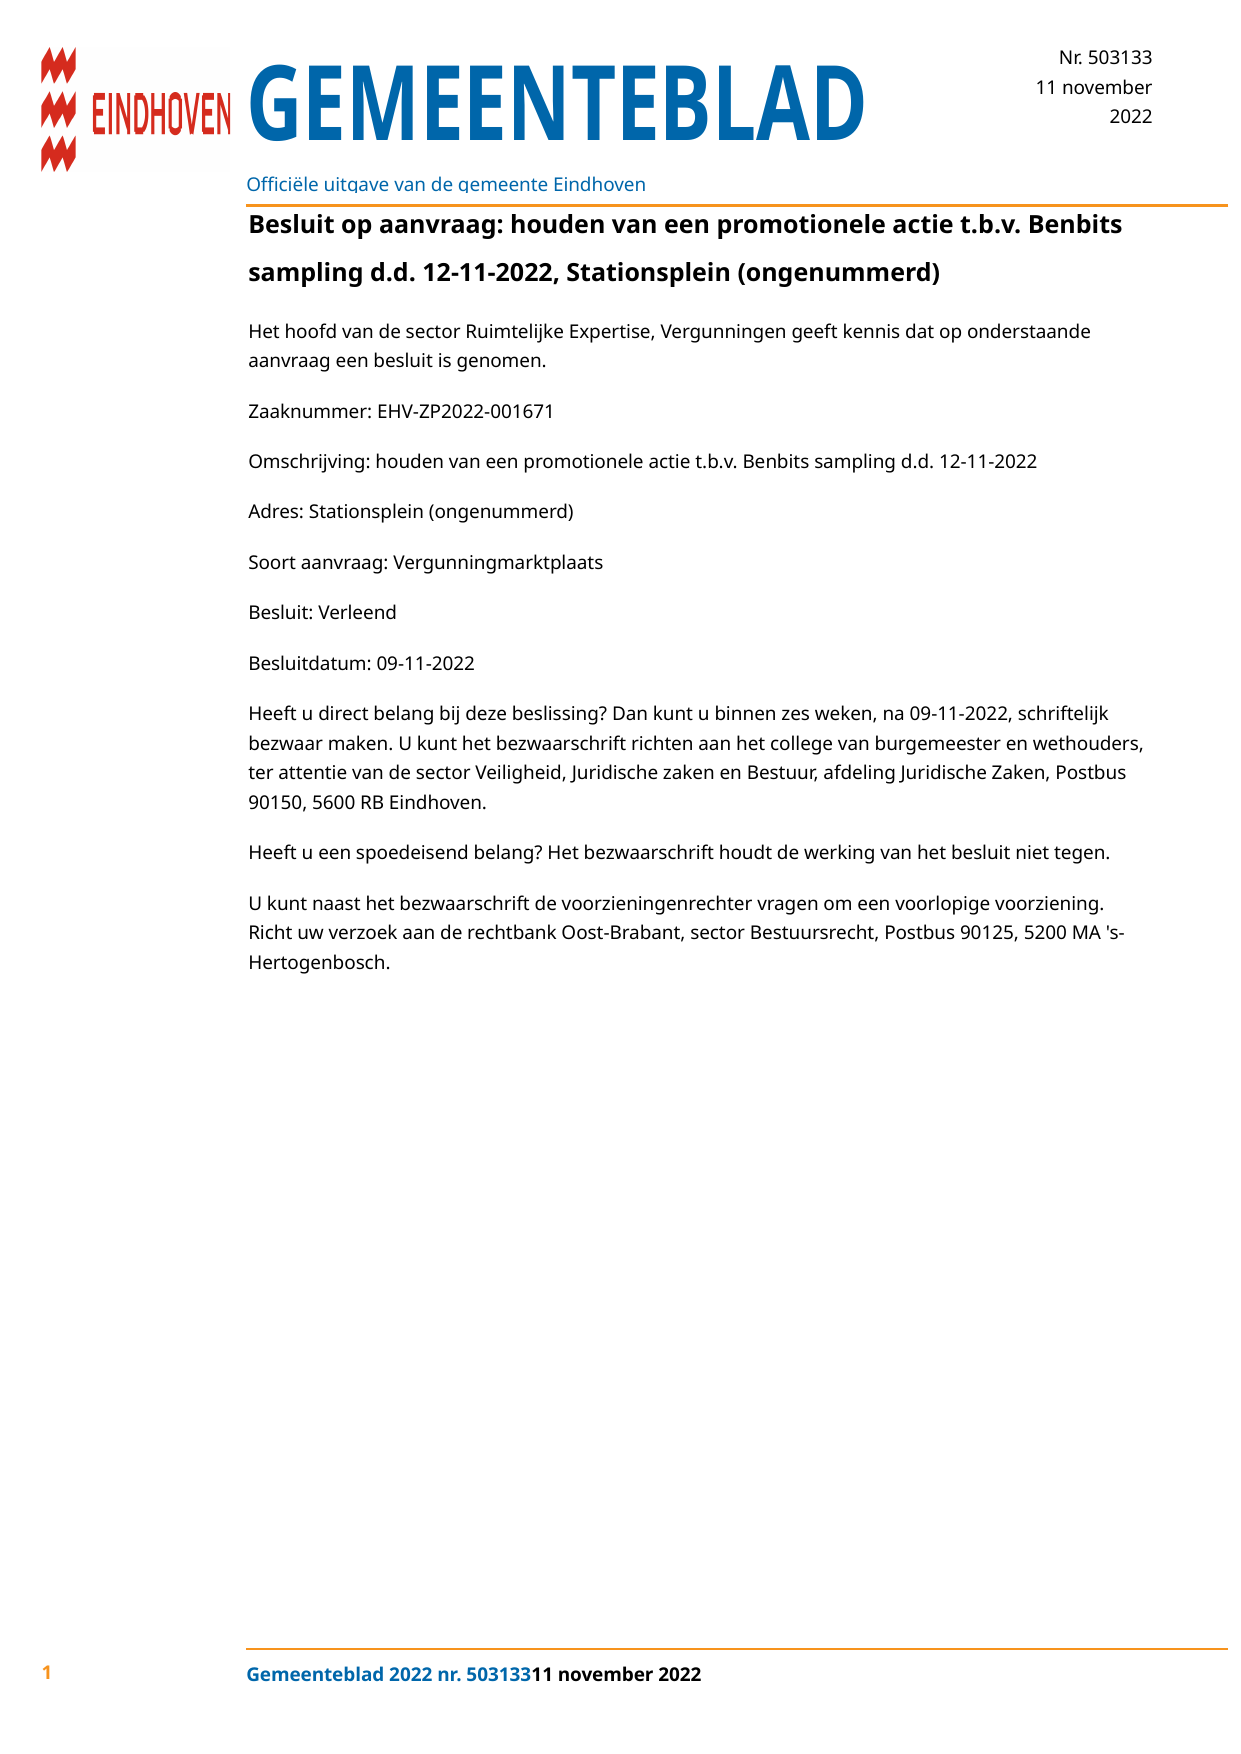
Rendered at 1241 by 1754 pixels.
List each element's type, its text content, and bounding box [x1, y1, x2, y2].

text U kunt naast het bezwaarschrift de voorzieningenrechter vragen om een voorlopige voorziening. Richt uw verzoek aan de rechtbank Oost-Brabant, sector Bestuursrecht, Postbus 90125, 5200 MA 's-Hertogenbosch. [248, 890, 1152, 975]
text Het hoofd van de sector Ruimtelijke Expertise, Vergunningen geeft kennis dat op onderstaande aanvraag een besluit is genomen. [248, 318, 1152, 373]
text Omschrijving: houden van een promotionele actie t.b.v. Benbits sampling d.d. 12-11-2022 [248, 448, 1152, 474]
text Besluit: Verleend [248, 599, 1152, 625]
picture [41, 47, 231, 172]
text Besluit op aanvraag: houden van een promotionele actie t.b.v. Benbits sampling d.d. 12-11-2022, Stationsplein (ongenummerd) [248, 207, 1152, 288]
text Zaaknummer: EHV-ZP2022-001671 [248, 398, 1152, 424]
text Heeft u een spoedeisend belang? Het bezwaarschrift houdt de werking van het besluit niet tegen. [248, 839, 1152, 865]
text Adres: Stationsplein (ongenummerd) [248, 499, 1152, 524]
text Soort aanvraag: Vergunningmarktplaats [248, 549, 1152, 575]
text Heeft u direct belang bij deze beslissing? Dan kunt u binnen zes weken, na 09-11-2022, schriftelijk bezwaar maken. U kunt het bezwaarschrift richten aan het college van burgemeester en wethouders, ter attentie van de sector Veiligheid, Juridische zaken en Bestuur, afdeling Juridische Zaken, Postbus 90150, 5600 RB Eindhoven. [248, 700, 1152, 815]
text Besluitdatum: 09-11-2022 [248, 650, 1152, 676]
